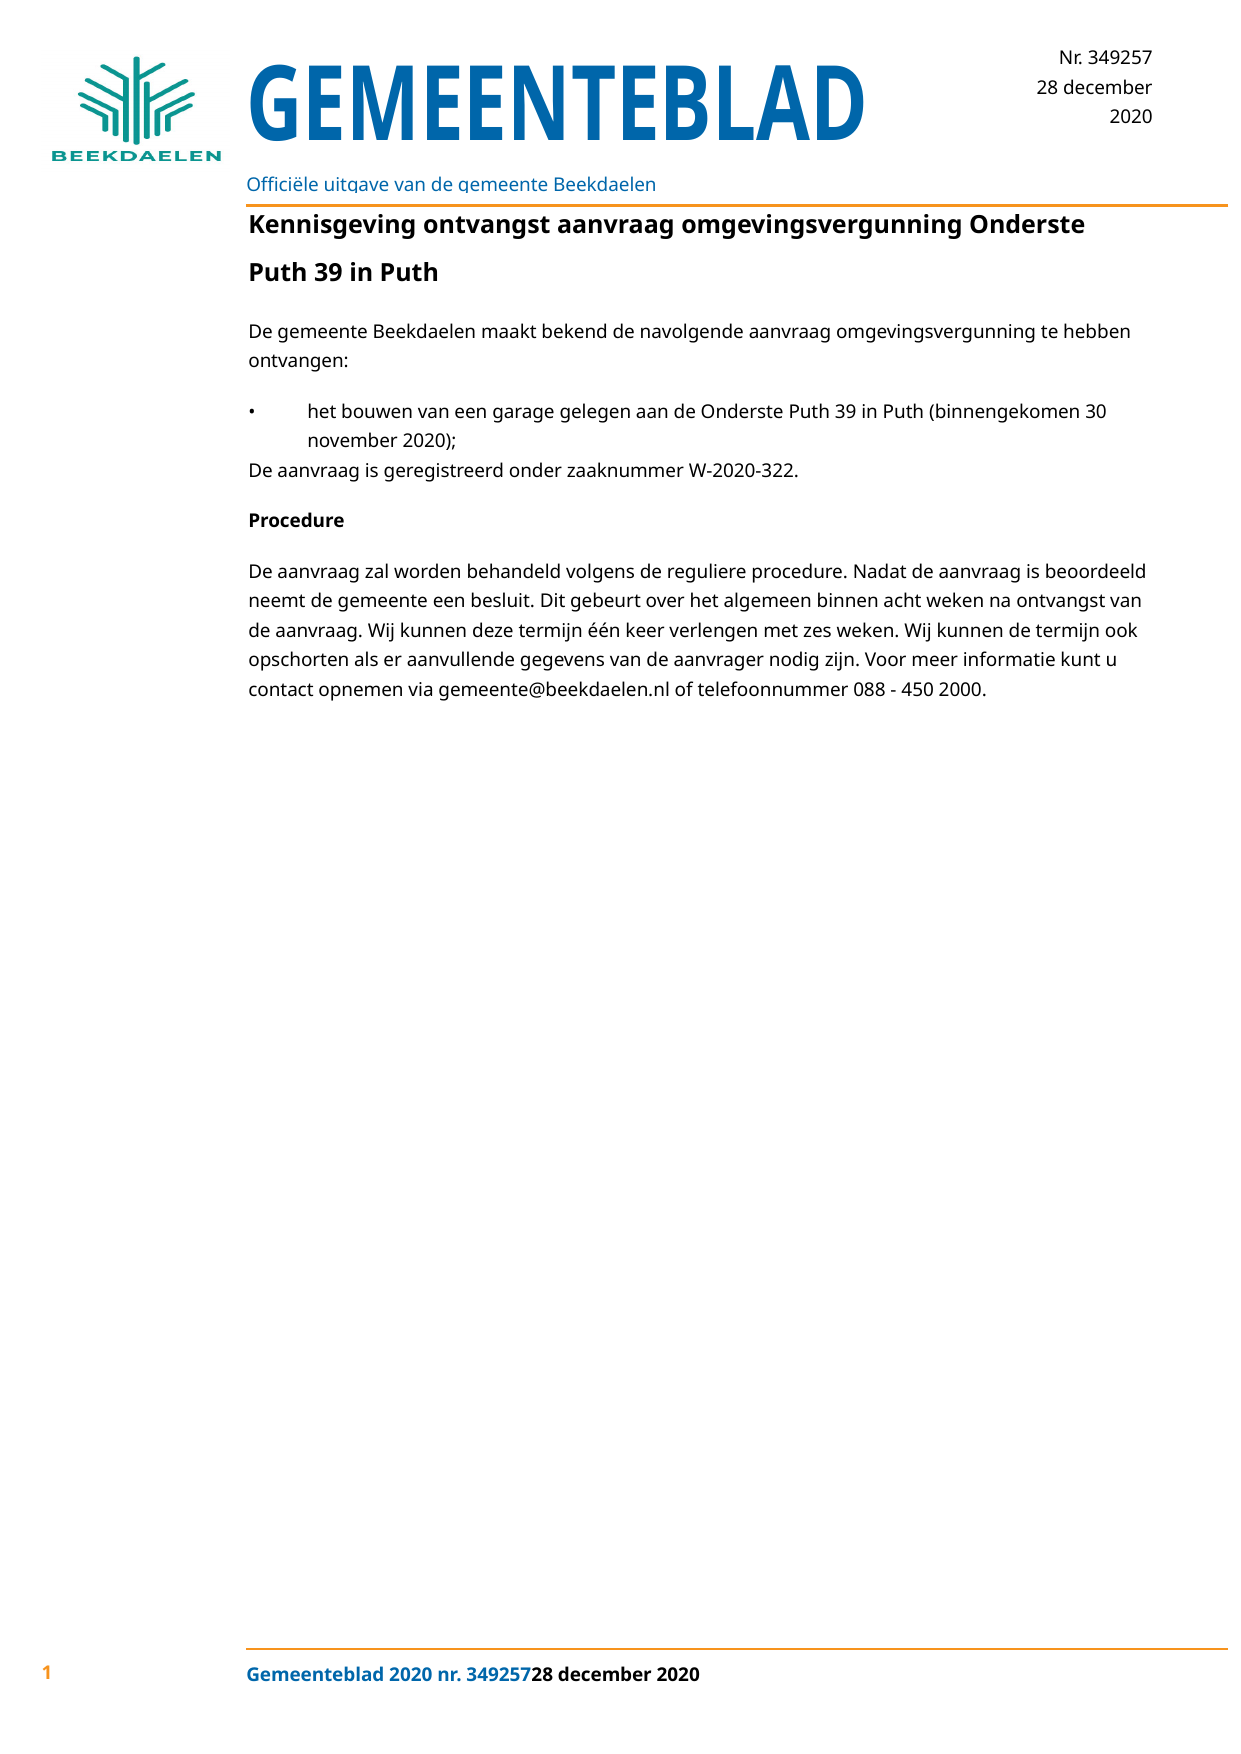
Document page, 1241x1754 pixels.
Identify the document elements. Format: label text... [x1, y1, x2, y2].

text De aanvraag zal worden behandeld volgens de reguliere procedure. Nadat de aanvraag is beoordeeld neemt de gemeente een besluit. Dit gebeurt over het algemeen binnen acht weken na ontvangst van de aanvraag. Wij kunnen deze termijn één keer verlengen met zes weken. Wij kunnen de termijn ook opschorten als er aanvullende gegevens van de aanvrager nodig zijn. Voor meer informatie kunt u contact opnemen via gemeente@beekdaelen.nl of telefoonnummer 088 - 450 2000. [248, 558, 1152, 702]
picture [41, 47, 231, 172]
text De gemeente Beekdaelen maakt bekend de navolgende aanvraag omgevingsvergunning te hebben ontvangen: [248, 318, 1152, 373]
list het bouwen van een garage gelegen aan de Onderste Puth 39 in Puth (binnengekomen 30 november 2020); [248, 398, 1152, 453]
text Kennisgeving ontvangst aanvraag omgevingsvergunning Onderste Puth 39 in Puth [248, 207, 1152, 288]
text Procedure [248, 507, 1152, 533]
text De aanvraag is geregistreerd onder zaaknummer W-2020-322. [248, 457, 1152, 483]
